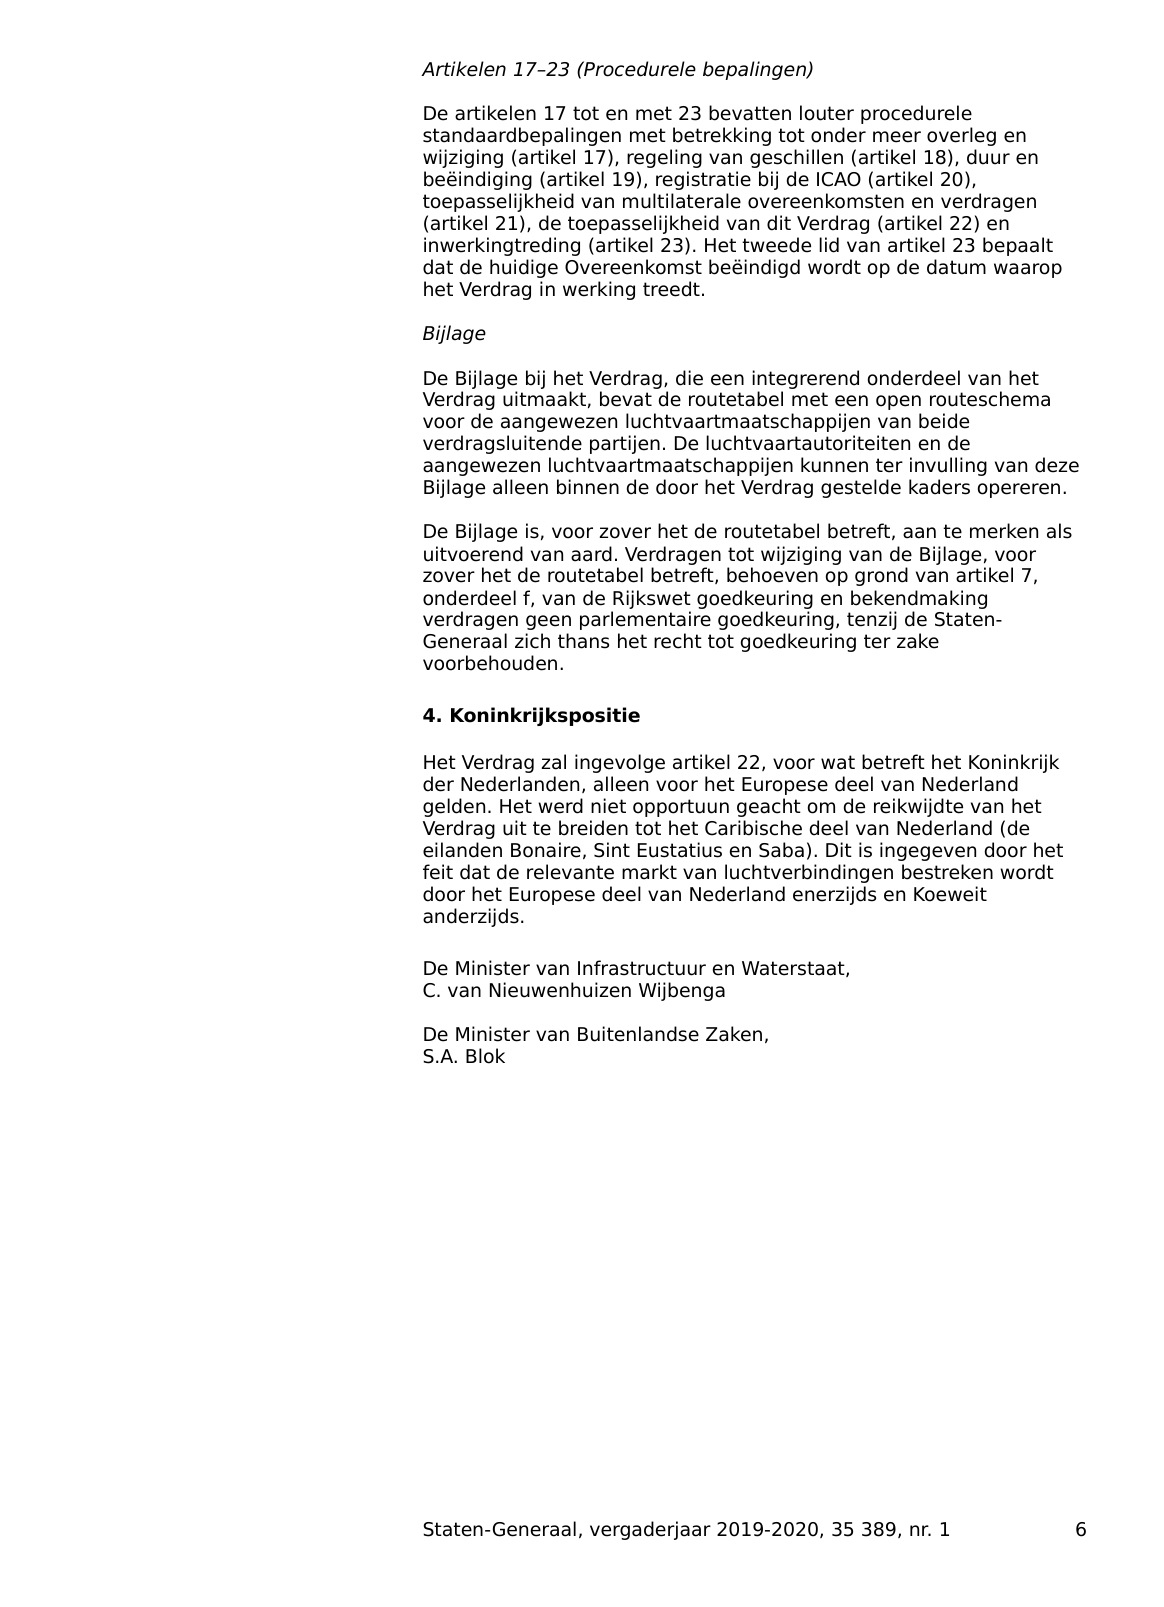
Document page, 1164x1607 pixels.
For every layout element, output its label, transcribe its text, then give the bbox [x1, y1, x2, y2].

subtitle 4. Koninkrijkspositie [422, 705, 1087, 727]
text De Bijlage is, voor zover het de routetabel betreft, aan te merken als uitvoerend van aard. Verdragen tot wijziging van de Bijlage, voor zover het de routetabel betreft, behoeven op grond van artikel 7, onderdeel f, van de Rijkswet goedkeuring en bekendmaking verdragen geen parlementaire goedkeuring, tenzij de Staten-Generaal zich thans het recht tot goedkeuring ter zake voorbehouden. [422, 521, 1087, 675]
text De Minister van Buitenlandse Zaken, S.A. Blok [422, 1024, 1087, 1068]
text Het Verdrag zal ingevolge artikel 22, voor wat betreft het Koninkrijk der Nederlanden, alleen voor het Europese deel van Nederland gelden. Het werd niet opportuun geacht om de reikwijdte van het Verdrag uit te breiden tot het Caribische deel van Nederland (de eilanden Bonaire, Sint Eustatius en Saba). Dit is ingegeven door het feit dat de relevante markt van luchtverbindingen bestreken wordt door het Europese deel van Nederland enerzijds en Koeweit anderzijds. [422, 752, 1087, 928]
text De artikelen 17 tot en met 23 bevatten louter procedurele standaardbepalingen met betrekking tot onder meer overleg en wijziging (artikel 17), regeling van geschillen (artikel 18), duur en beëindiging (artikel 19), registratie bij de ICAO (artikel 20), toepasselijkheid van multilaterale overeenkomsten en verdragen (artikel 21), de toepasselijkheid van dit Verdrag (artikel 22) en inwerkingtreding (artikel 23). Het tweede lid van artikel 23 bepaalt dat de huidige Overeenkomst beëindigd wordt op de datum waarop het Verdrag in werking treedt. [422, 103, 1087, 301]
text De Minister van Infrastructuur en Waterstaat, C. van Nieuwenhuizen Wijbenga [422, 958, 1087, 1002]
subtitle Bijlage [422, 323, 1087, 345]
subtitle Artikelen 17–23 (Procedurele bepalingen) [422, 59, 1087, 81]
text De Bijlage bij het Verdrag, die een integrerend onderdeel van het Verdrag uitmaakt, bevat de routetabel met een open routeschema voor de aangewezen luchtvaartmaatschappijen van beide verdragsluitende partijen. De luchtvaartautoriteiten en de aangewezen luchtvaartmaatschappijen kunnen ter invulling van deze Bijlage alleen binnen de door het Verdrag gestelde kaders opereren. [422, 367, 1087, 499]
